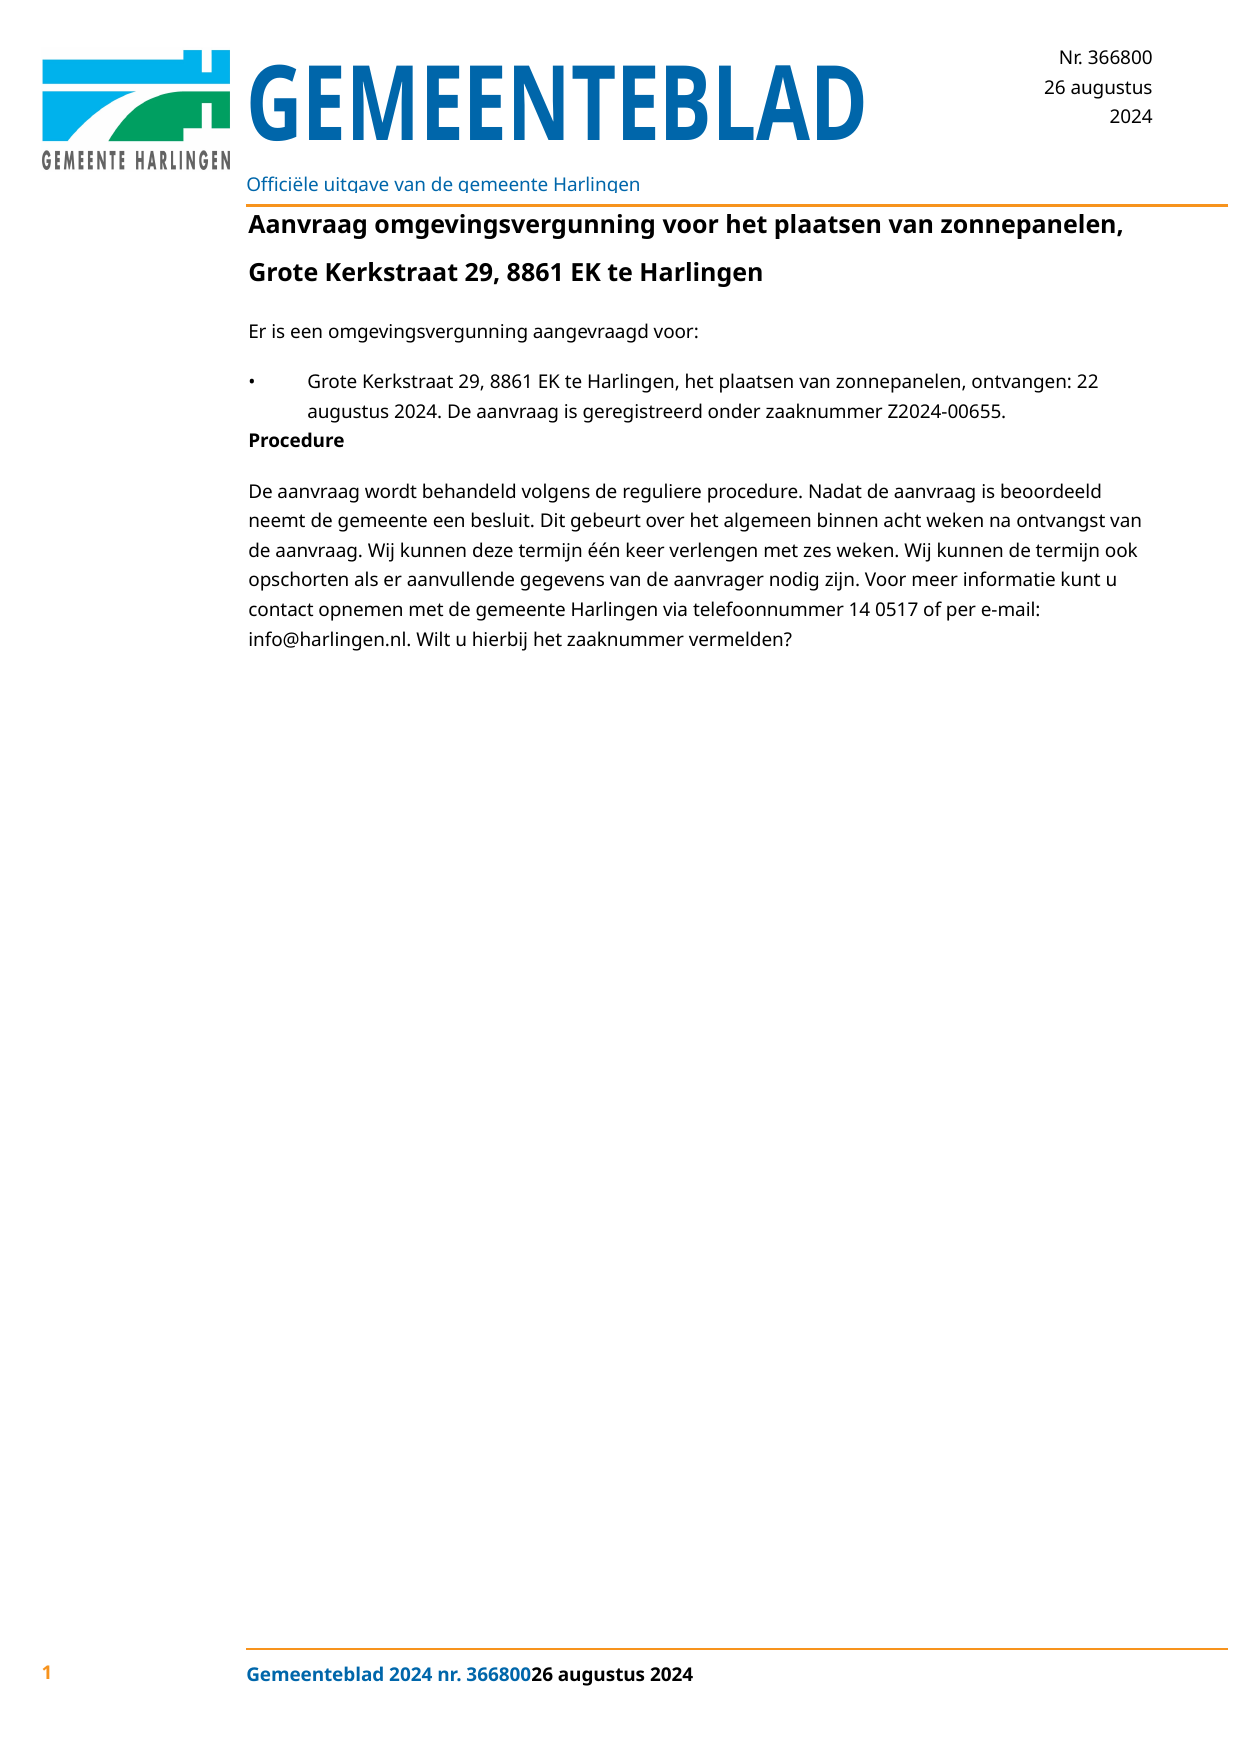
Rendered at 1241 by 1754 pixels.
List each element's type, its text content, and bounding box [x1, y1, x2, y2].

text Procedure [248, 427, 1152, 453]
text De aanvraag wordt behandeld volgens de reguliere procedure. Nadat de aanvraag is beoordeeld neemt de gemeente een besluit. Dit gebeurt over het algemeen binnen acht weken na ontvangst van de aanvraag. Wij kunnen deze termijn één keer verlengen met zes weken. Wij kunnen de termijn ook opschorten als er aanvullende gegevens van de aanvrager nodig zijn. Voor meer informatie kunt u contact opnemen met de gemeente Harlingen via telefoonnummer 14 0517 of per e-mail: info@harlingen.nl. Wilt u hierbij het zaaknummer vermelden? [248, 478, 1152, 652]
list Grote Kerkstraat 29, 8861 EK te Harlingen, het plaatsen van zonnepanelen, ontvangen: 22 augustus 2024. De aanvraag is geregistreerd onder zaaknummer Z2024-00655. [248, 368, 1152, 424]
picture [41, 47, 231, 172]
text Aanvraag omgevingsvergunning voor het plaatsen van zonnepanelen, Grote Kerkstraat 29, 8861 EK te Harlingen [248, 207, 1152, 288]
text Er is een omgevingsvergunning aangevraagd voor: [248, 318, 1152, 344]
